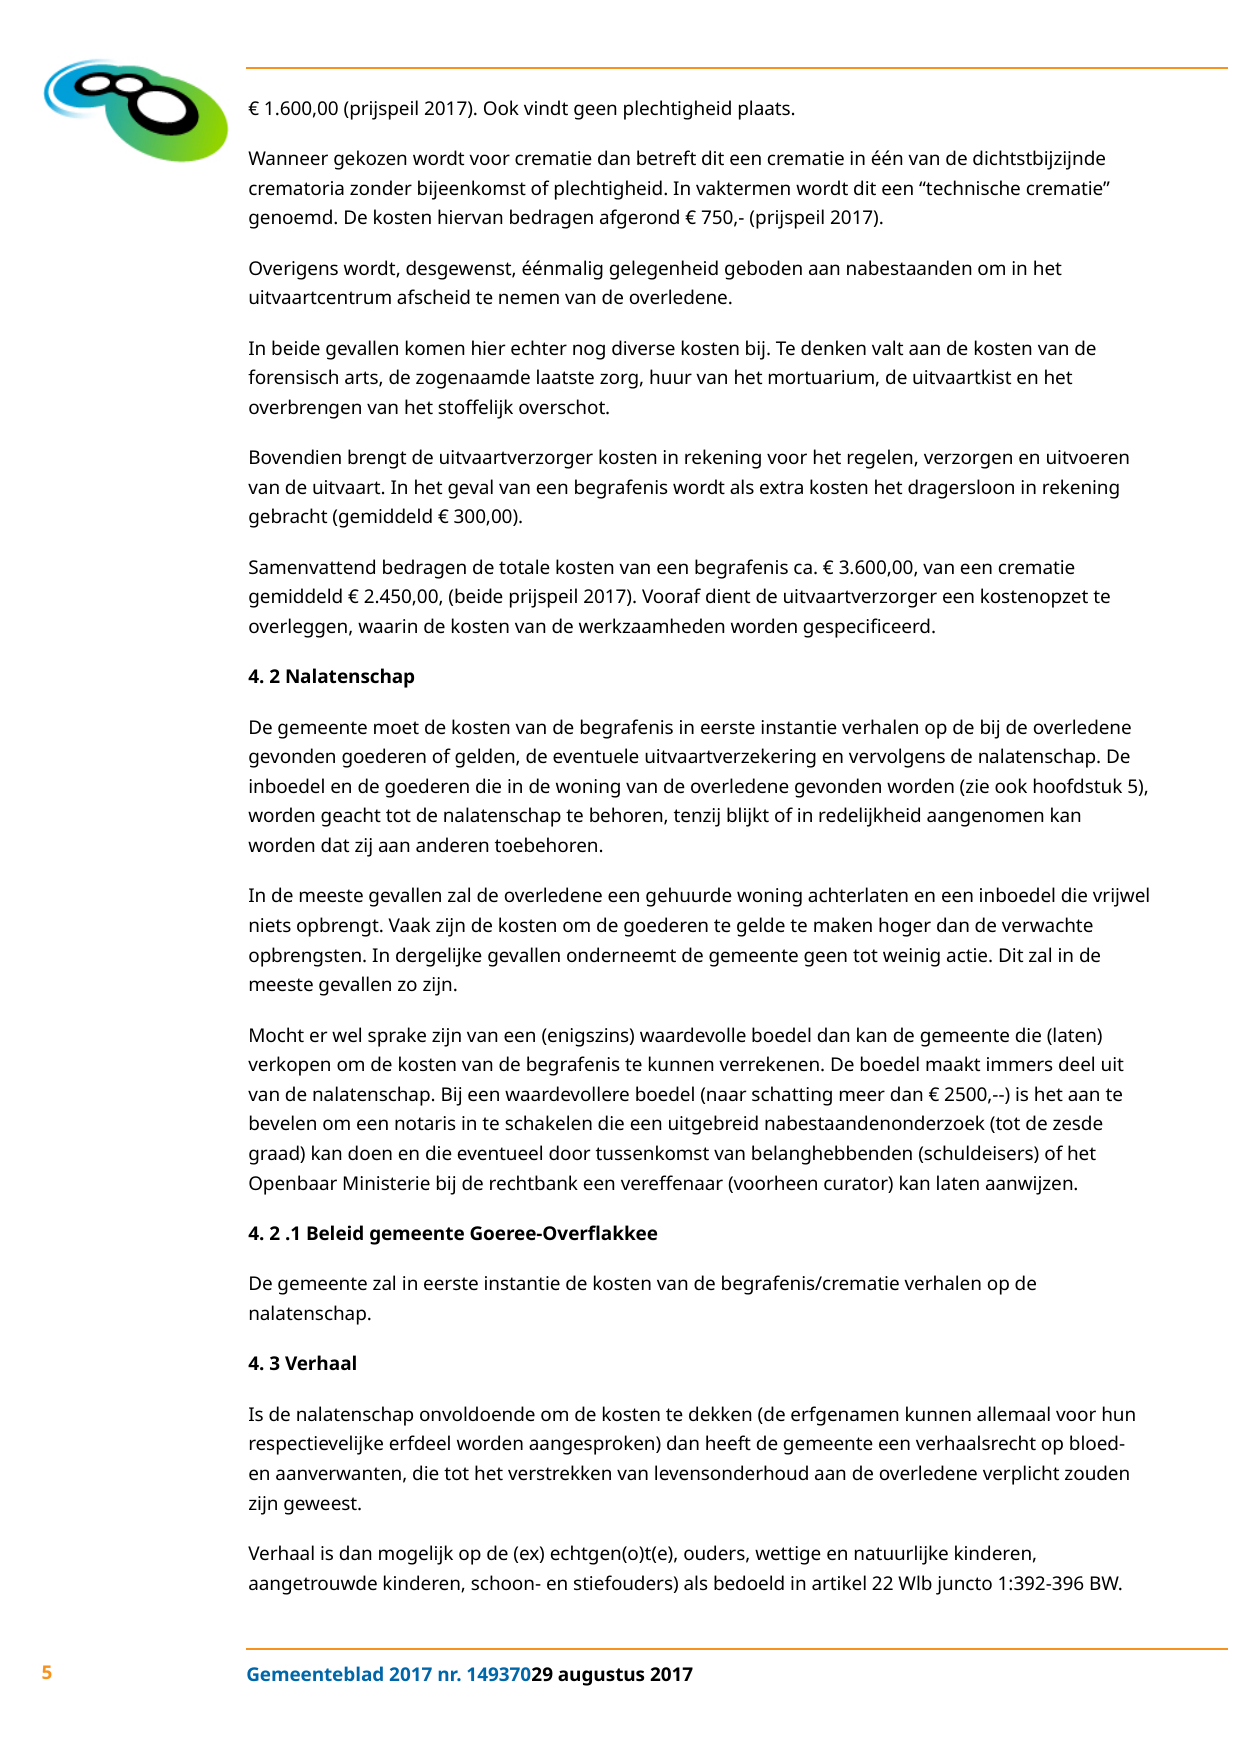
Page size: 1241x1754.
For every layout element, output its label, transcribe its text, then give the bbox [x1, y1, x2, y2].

text Bovendien brengt de uitvaartverzorger kosten in rekening voor het regelen, verzorgen en uitvoeren van de uitvaart. In het geval van een begrafenis wordt als extra kosten het dragersloon in rekening gebracht (gemiddeld € 300,00). [248, 444, 1152, 529]
text In de meeste gevallen zal de overledene een gehuurde woning achterlaten en een inboedel die vrijwel niets opbrengt. Vaak zijn de kosten om de goederen te gelde te maken hoger dan de verwachte opbrengsten. In dergelijke gevallen onderneemt de gemeente geen tot weinig actie. Dit zal in de meeste gevallen zo zijn. [248, 883, 1152, 997]
text Samenvattend bedragen de totale kosten van een begrafenis ca. € 3.600,00, van een crematie gemiddeld € 2.450,00, (beide prijspeil 2017). Vooraf dient de uitvaartverzorger een kostenopzet te overleggen, waarin de kosten van de werkzaamheden worden gespecificeerd. [248, 554, 1152, 639]
text Overigens wordt, desgewenst, éénmalig gelegenheid geboden aan nabestaanden om in het uitvaartcentrum afscheid te nemen van de overledene. [248, 255, 1152, 310]
picture [41, 47, 231, 172]
text In beide gevallen komen hier echter nog diverse kosten bij. Te denken valt aan de kosten van de forensisch arts, de zogenaamde laatste zorg, huur van het mortuarium, de uitvaartkist en het overbrengen van het stoffelijk overschot. [248, 335, 1152, 420]
text 4. 3 Verhaal [248, 1351, 1152, 1376]
text 4. 2 .1 Beleid gemeente Goeree-Overflakkee [248, 1220, 1152, 1246]
text 4. 2 Nalatenschap [248, 663, 1152, 689]
text De gemeente zal in eerste instantie de kosten van de begrafenis/crematie verhalen op de nalatenschap. [248, 1271, 1152, 1326]
text Verhaal is dan mogelijk op de (ex) echtgen(o)t(e), ouders, wettige en natuurlijke kinderen, aangetrouwde kinderen, schoon- en stiefouders) als bedoeld in artikel 22 Wlb juncto 1:392-396 BW. [248, 1540, 1152, 1596]
text Is de nalatenschap onvoldoende om de kosten te dekken (de erfgenamen kunnen allemaal voor hun respectievelijke erfdeel worden aangesproken) dan heeft de gemeente een verhaalsrecht op bloed- en aanverwanten, die tot het verstrekken van levensonderhoud aan de overledene verplicht zouden zijn geweest. [248, 1401, 1152, 1516]
text € 1.600,00 (prijspeil 2017). Ook vindt geen plechtigheid plaats. [248, 95, 1152, 121]
text Mocht er wel sprake zijn van een (enigszins) waardevolle boedel dan kan de gemeente die (laten) verkopen om de kosten van de begrafenis te kunnen verrekenen. De boedel maakt immers deel uit van de nalatenschap. Bij een waardevollere boedel (naar schatting meer dan € 2500,--) is het aan te bevelen om een notaris in te schakelen die een uitgebreid nabestaandenonderzoek (tot de zesde graad) kan doen en die eventueel door tussenkomst van belanghebbenden (schuldeisers) of het Openbaar Ministerie bij de rechtbank een vereffenaar (voorheen curator) kan laten aanwijzen. [248, 1022, 1152, 1196]
text Wanneer gekozen wordt voor crematie dan betreft dit een crematie in één van de dichtstbijzijnde crematoria zonder bijeenkomst of plechtigheid. In vaktermen wordt dit een “technische crematie” genoemd. De kosten hiervan bedragen afgerond € 750,- (prijspeil 2017). [248, 145, 1152, 230]
text De gemeente moet de kosten van de begrafenis in eerste instantie verhalen op de bij de overledene gevonden goederen of gelden, de eventuele uitvaartverzekering en vervolgens de nalatenschap. De inboedel en de goederen die in de woning van de overledene gevonden worden (zie ook hoofdstuk 5), worden geacht tot de nalatenschap te behoren, tenzij blijkt of in redelijkheid aangenomen kan worden dat zij aan anderen toebehoren. [248, 714, 1152, 858]
